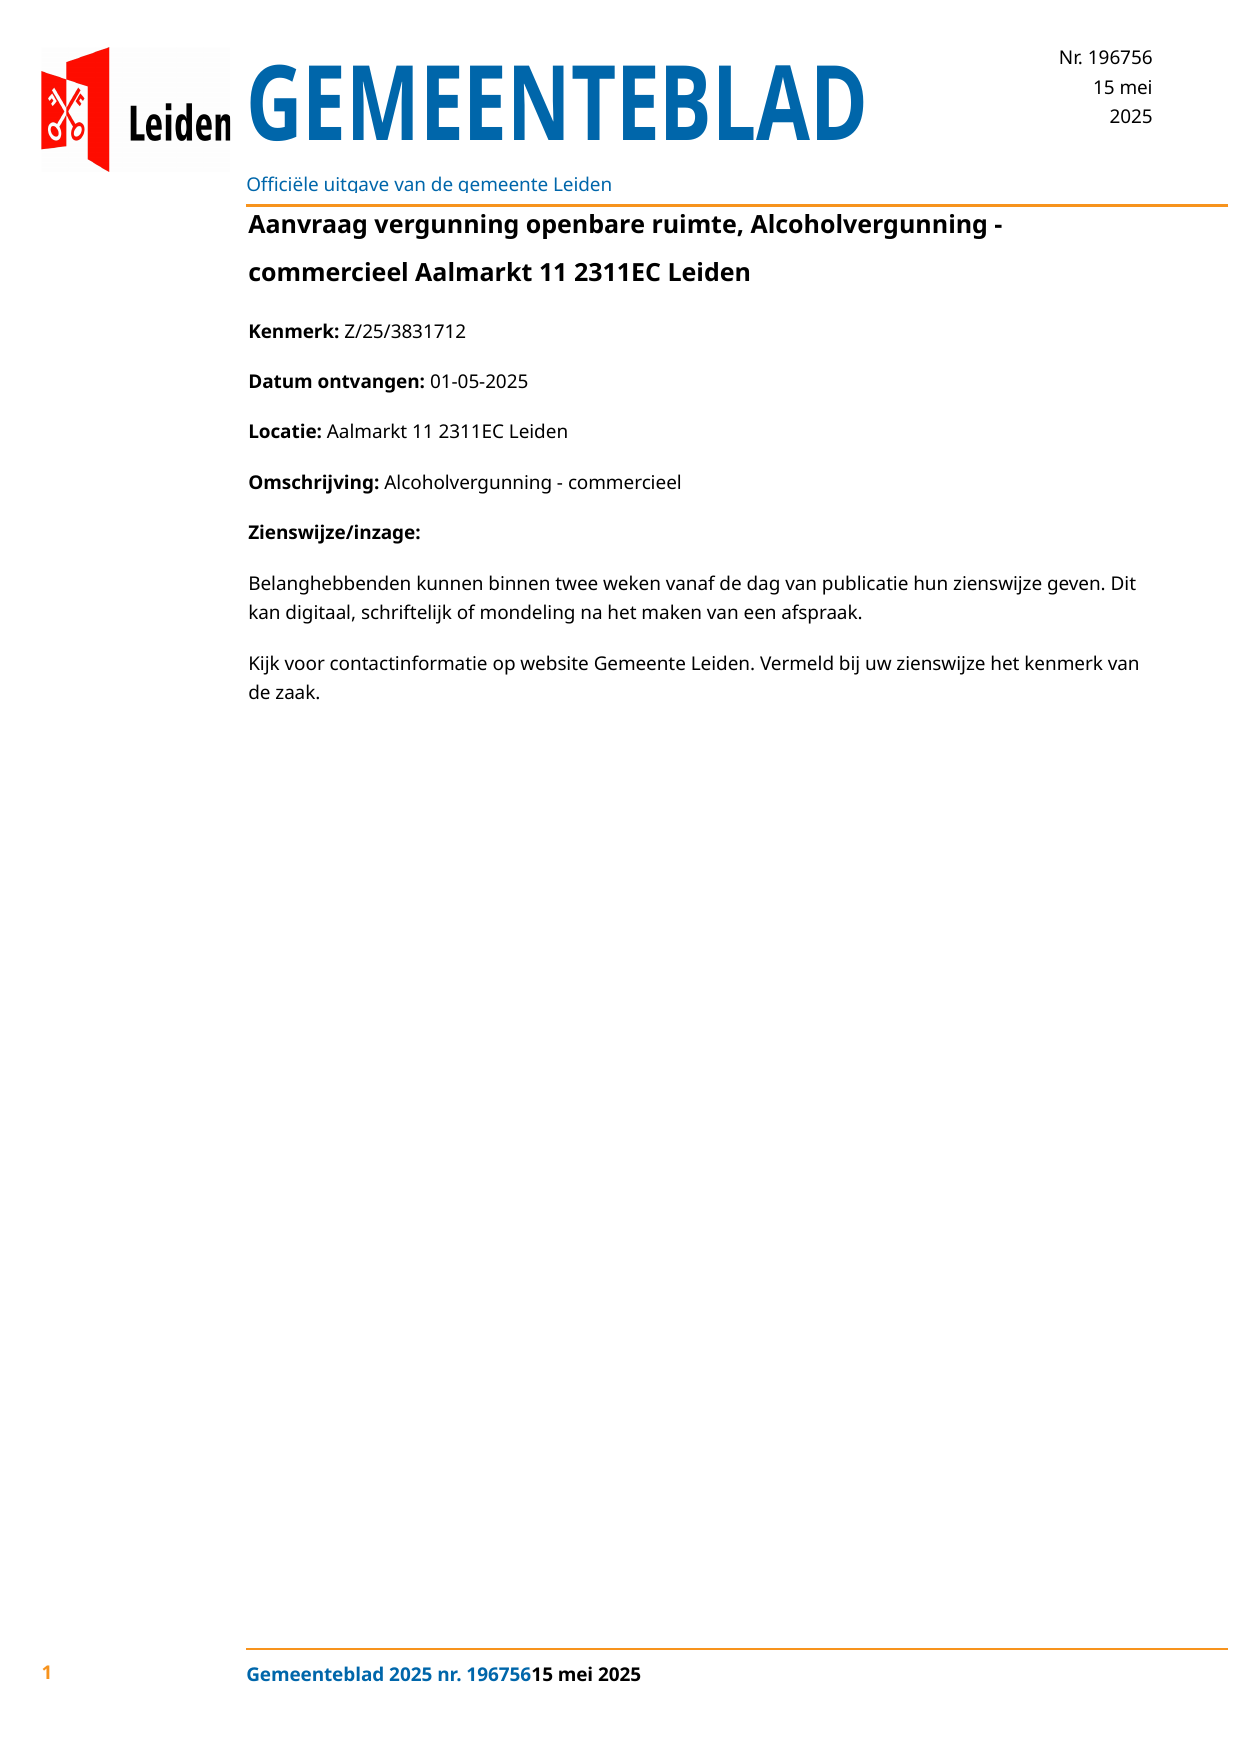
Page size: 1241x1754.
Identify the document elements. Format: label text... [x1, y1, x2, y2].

text Zienswijze/inzage: [248, 519, 1152, 545]
text Belanghebbenden kunnen binnen twee weken vanaf de dag van publicatie hun zienswijze geven. Dit kan digitaal, schriftelijk of mondeling na het maken van een afspraak. [248, 570, 1152, 625]
picture [41, 47, 231, 172]
text Datum ontvangen: 01-05-2025 [248, 368, 1152, 394]
text Kenmerk: Z/25/3831712 [248, 318, 1152, 344]
text Kijk voor contactinformatie op website Gemeente Leiden. Vermeld bij uw zienswijze het kenmerk van de zaak. [248, 650, 1152, 705]
text Omschrijving: Alcoholvergunning - commercieel [248, 469, 1152, 495]
text Locatie: Aalmarkt 11 2311EC Leiden [248, 419, 1152, 444]
text Aanvraag vergunning openbare ruimte, Alcoholvergunning - commercieel Aalmarkt 11 2311EC Leiden [248, 207, 1152, 288]
